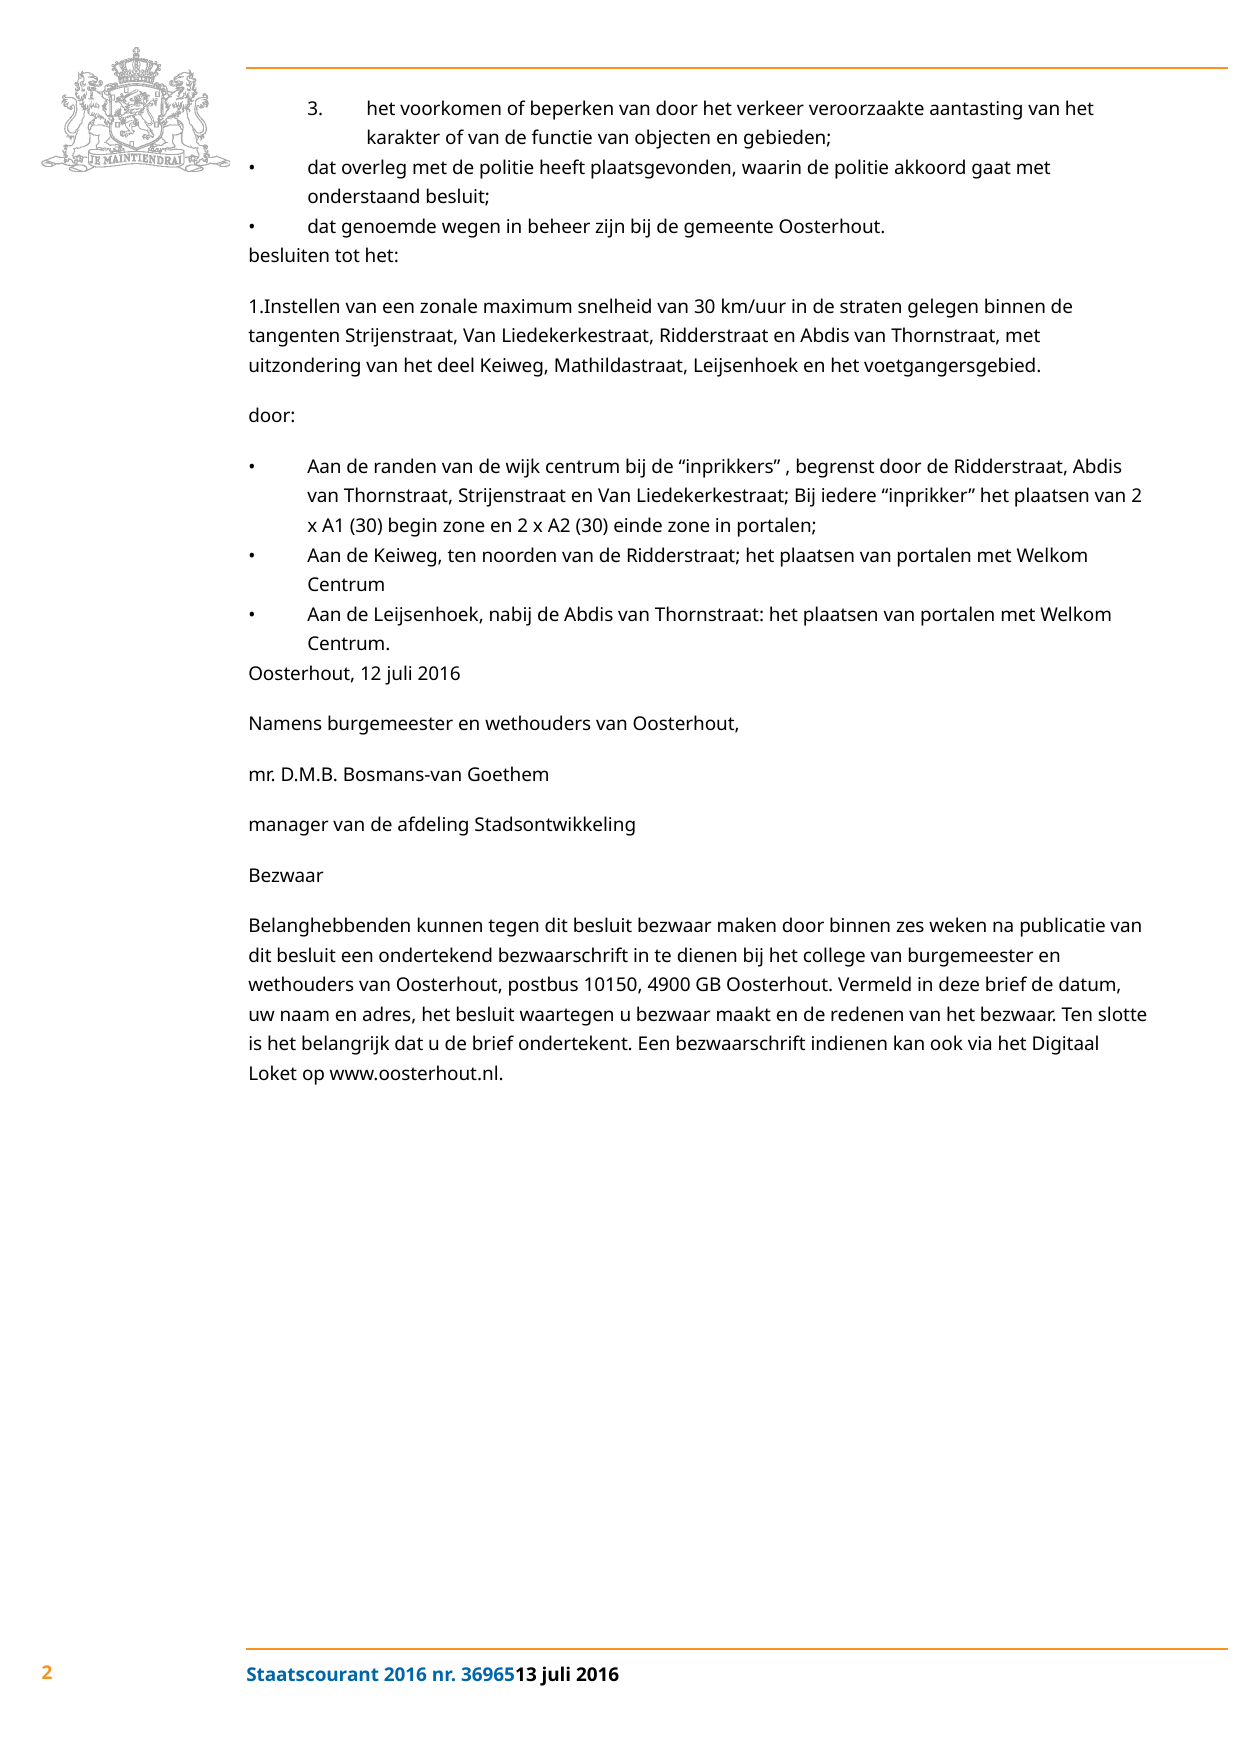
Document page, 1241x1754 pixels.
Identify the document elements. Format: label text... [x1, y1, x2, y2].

list Aan de Leijsenhoek, nabij de Abdis van Thornstraat: het plaatsen van portalen met Welkom Centrum. [248, 601, 1152, 656]
list het voorkomen of beperken van door het verkeer veroorzaakte aantasting van het karakter of van de functie van objecten en gebieden; [307, 95, 1152, 150]
text Bezwaar [248, 862, 1152, 888]
list Aan de Keiweg, ten noorden van de Ridderstraat; het plaatsen van portalen met Welkom Centrum [248, 542, 1152, 597]
text Namens burgemeester en wethouders van Oosterhout, [248, 711, 1152, 736]
text 1.Instellen van een zonale maximum snelheid van 30 km/uur in de straten gelegen binnen de tangenten Strijenstraat, Van Liedekerkestraat, Ridderstraat en Abdis van Thornstraat, met uitzondering van het deel Keiweg, Mathildastraat, Leijsenhoek en het voetgangersgebied. [248, 293, 1152, 378]
text Belanghebbenden kunnen tegen dit besluit bezwaar maken door binnen zes weken na publicatie van dit besluit een ondertekend bezwaarschrift in te dienen bij het college van burgemeester en wethouders van Oosterhout, postbus 10150, 4900 GB Oosterhout. Vermeld in deze brief de datum, uw naam en adres, het besluit waartegen u bezwaar maakt en de redenen van het bezwaar. Ten slotte is het belangrijk dat u de brief ondertekent. Een bezwaarschrift indienen kan ook via het Digitaal Loket op www.oosterhout.nl. [248, 912, 1152, 1086]
text mr. D.M.B. Bosmans-van Goethem [248, 761, 1152, 787]
text Oosterhout, 12 juli 2016 [248, 660, 1152, 686]
list dat overleg met de politie heeft plaatsgevonden, waarin de politie akkoord gaat met onderstaand besluit; [248, 154, 1152, 209]
list dat genoemde wegen in beheer zijn bij de gemeente Oosterhout. [248, 213, 1152, 239]
list Aan de randen van de wijk centrum bij de “inprikkers” , begrenst door de Ridderstraat, Abdis van Thornstraat, Strijenstraat en Van Liedekerkestraat; Bij iedere “inprikker” het plaatsen van 2 x A1 (30) begin zone en 2 x A2 (30) einde zone in portalen; [248, 453, 1152, 538]
picture [41, 47, 231, 172]
text besluiten tot het: [248, 243, 1152, 268]
text door: [248, 403, 1152, 428]
text manager van de afdeling Stadsontwikkeling [248, 811, 1152, 837]
